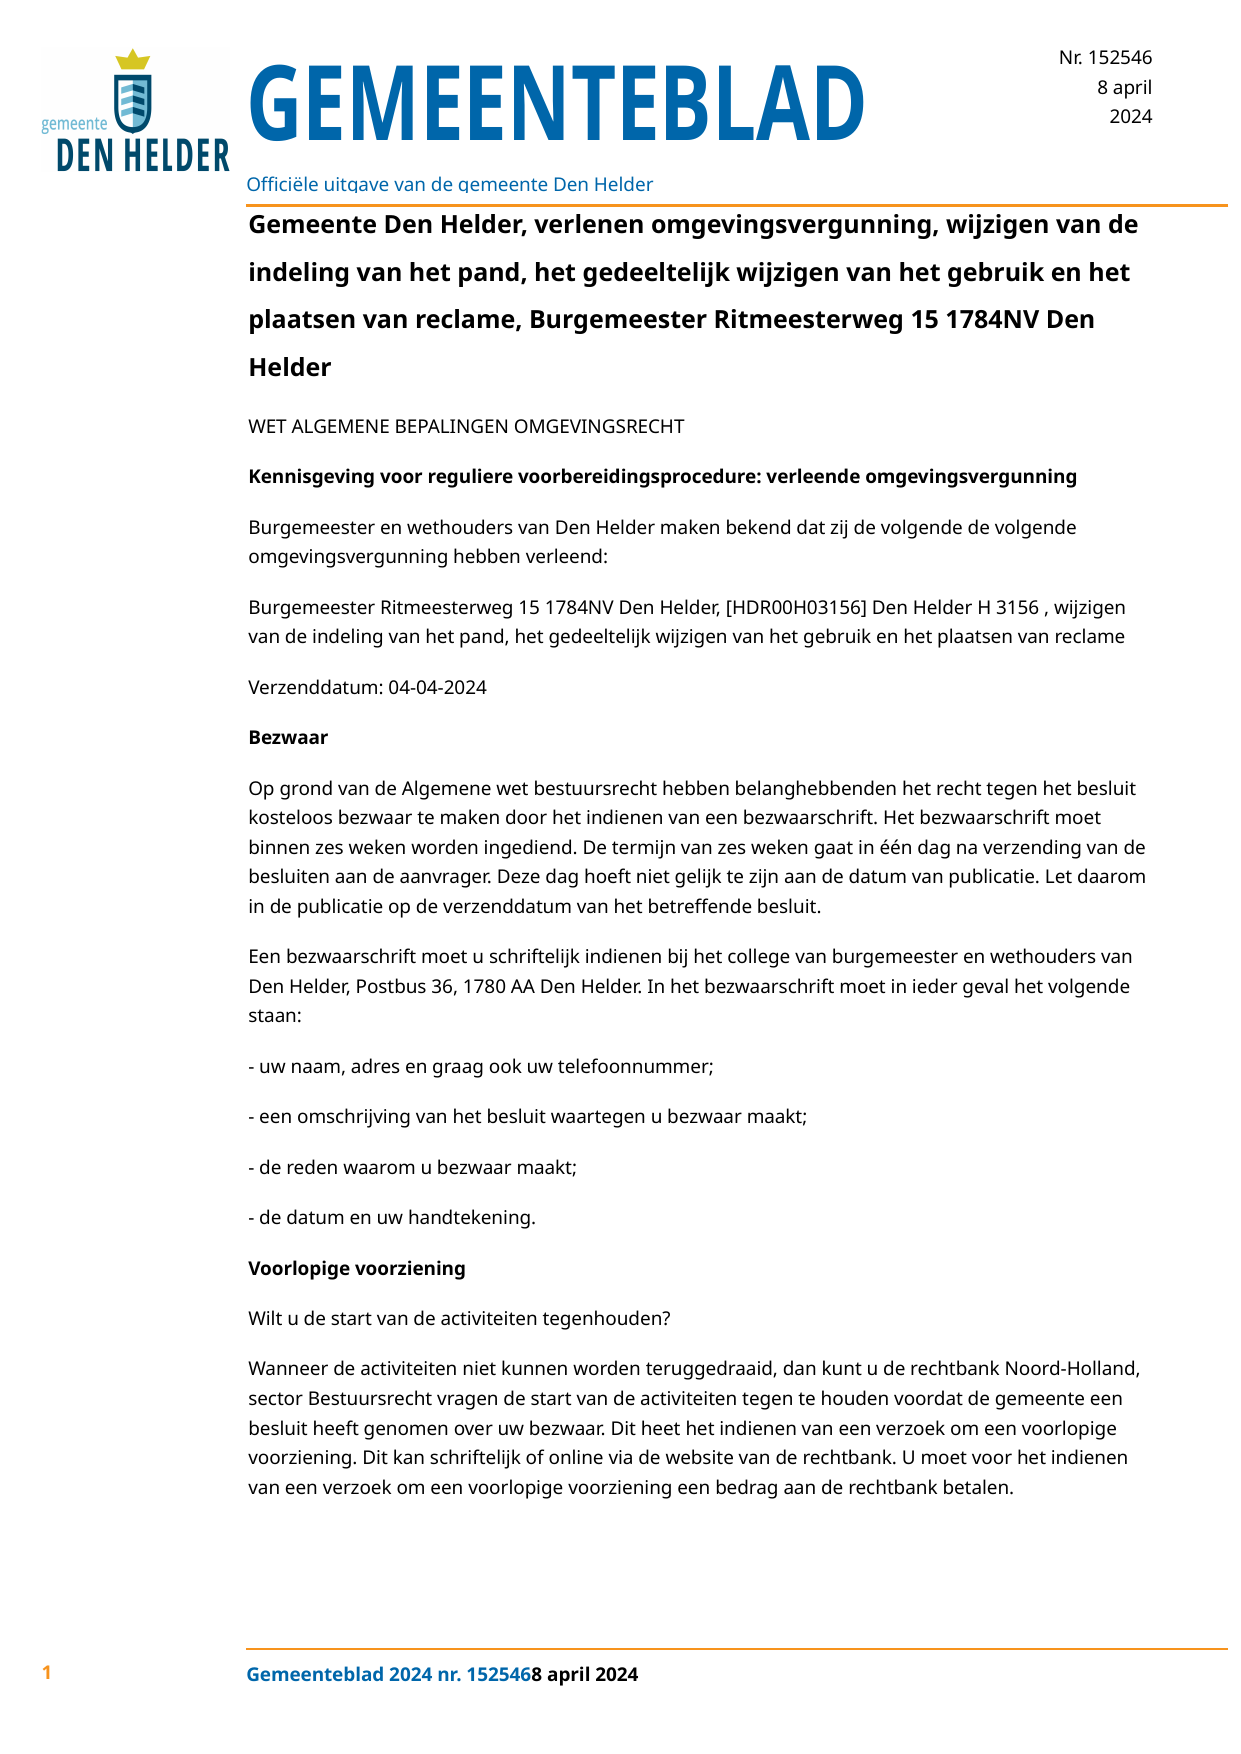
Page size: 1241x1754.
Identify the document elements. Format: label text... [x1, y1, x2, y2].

picture [63, 144, 68, 165]
text WET ALGEMENE BEPALINGEN OMGEVINGSRECHT [248, 413, 1152, 439]
text Voorlopige voorziening [248, 1255, 1152, 1281]
text Kennisgeving voor reguliere voorbereidingsprocedure: verleende omgevingsvergunning [248, 463, 1152, 489]
picture [100, 154, 106, 172]
text Verzenddatum: 04-04-2024 [248, 674, 1152, 700]
text Burgemeester en wethouders van Den Helder maken bekend dat zij de volgende de volgende omgevingsvergunning hebben verleend: [248, 514, 1152, 569]
text - een omschrijving van het besluit waartegen u bezwaar maakt; [248, 1103, 1152, 1129]
text Wanneer de activiteiten niet kunnen worden teruggedraaid, dan kunt u de rechtbank Noord-Holland, sector Bestuursrecht vragen de start van de activiteiten tegen te houden voordat de gemeente een besluit heeft genomen over uw bezwaar. Dit heet het indienen van een verzoek om een voorlopige voorziening. Dit kan schriftelijk of online via de website van de rechtbank. U moet voor het indienen van een verzoek om een voorlopige voorziening een bedrag aan de rechtbank betalen. [248, 1356, 1152, 1500]
picture [182, 144, 187, 165]
picture [41, 47, 231, 172]
text Een bezwaarschrift moet u schriftelijk indienen bij het college van burgemeester en wethouders van Den Helder, Postbus 36, 1780 AA Den Helder. In het bezwaarschrift moet in ieder geval het volgende staan: [248, 943, 1152, 1028]
text - uw naam, adres en graag ook uw telefoonnummer; [248, 1053, 1152, 1079]
text Wilt u de start van de activiteiten tegenhouden? [248, 1305, 1152, 1331]
text Op grond van de Algemene wet bestuursrecht hebben belanghebbenden het recht tegen het besluit kosteloos bezwaar te maken door het indienen van een bezwaarschrift. Het bezwaarschrift moet binnen zes weken worden ingediend. De termijn van zes weken gaat in één dag na verzending van de besluiten aan de aanvrager. Deze dag hoeft niet gelijk te zijn aan de datum van publicatie. Let daarom in de publicatie op de verzenddatum van het betreffende besluit. [248, 775, 1152, 919]
text - de reden waarom u bezwaar maakt; [248, 1154, 1152, 1180]
text - de datum en uw handtekening. [248, 1204, 1152, 1230]
text Bezwaar [248, 724, 1152, 750]
picture [130, 157, 135, 172]
picture [220, 160, 224, 172]
text Burgemeester Ritmeesterweg 15 1784NV Den Helder, [HDR00H03156] Den Helder H 3156 , wijzigen van de indeling van het pand, het gedeeltelijk wijzigen van het gebruik en het plaatsen van reclame [248, 594, 1152, 649]
text Gemeente Den Helder, verlenen omgevingsvergunning, wijzigen van de indeling van het pand, het gedeeltelijk wijzigen van het gebruik en het plaatsen van reclame, Burgemeester Ritmeesterweg 15 1784NV Den Helder [248, 207, 1152, 384]
